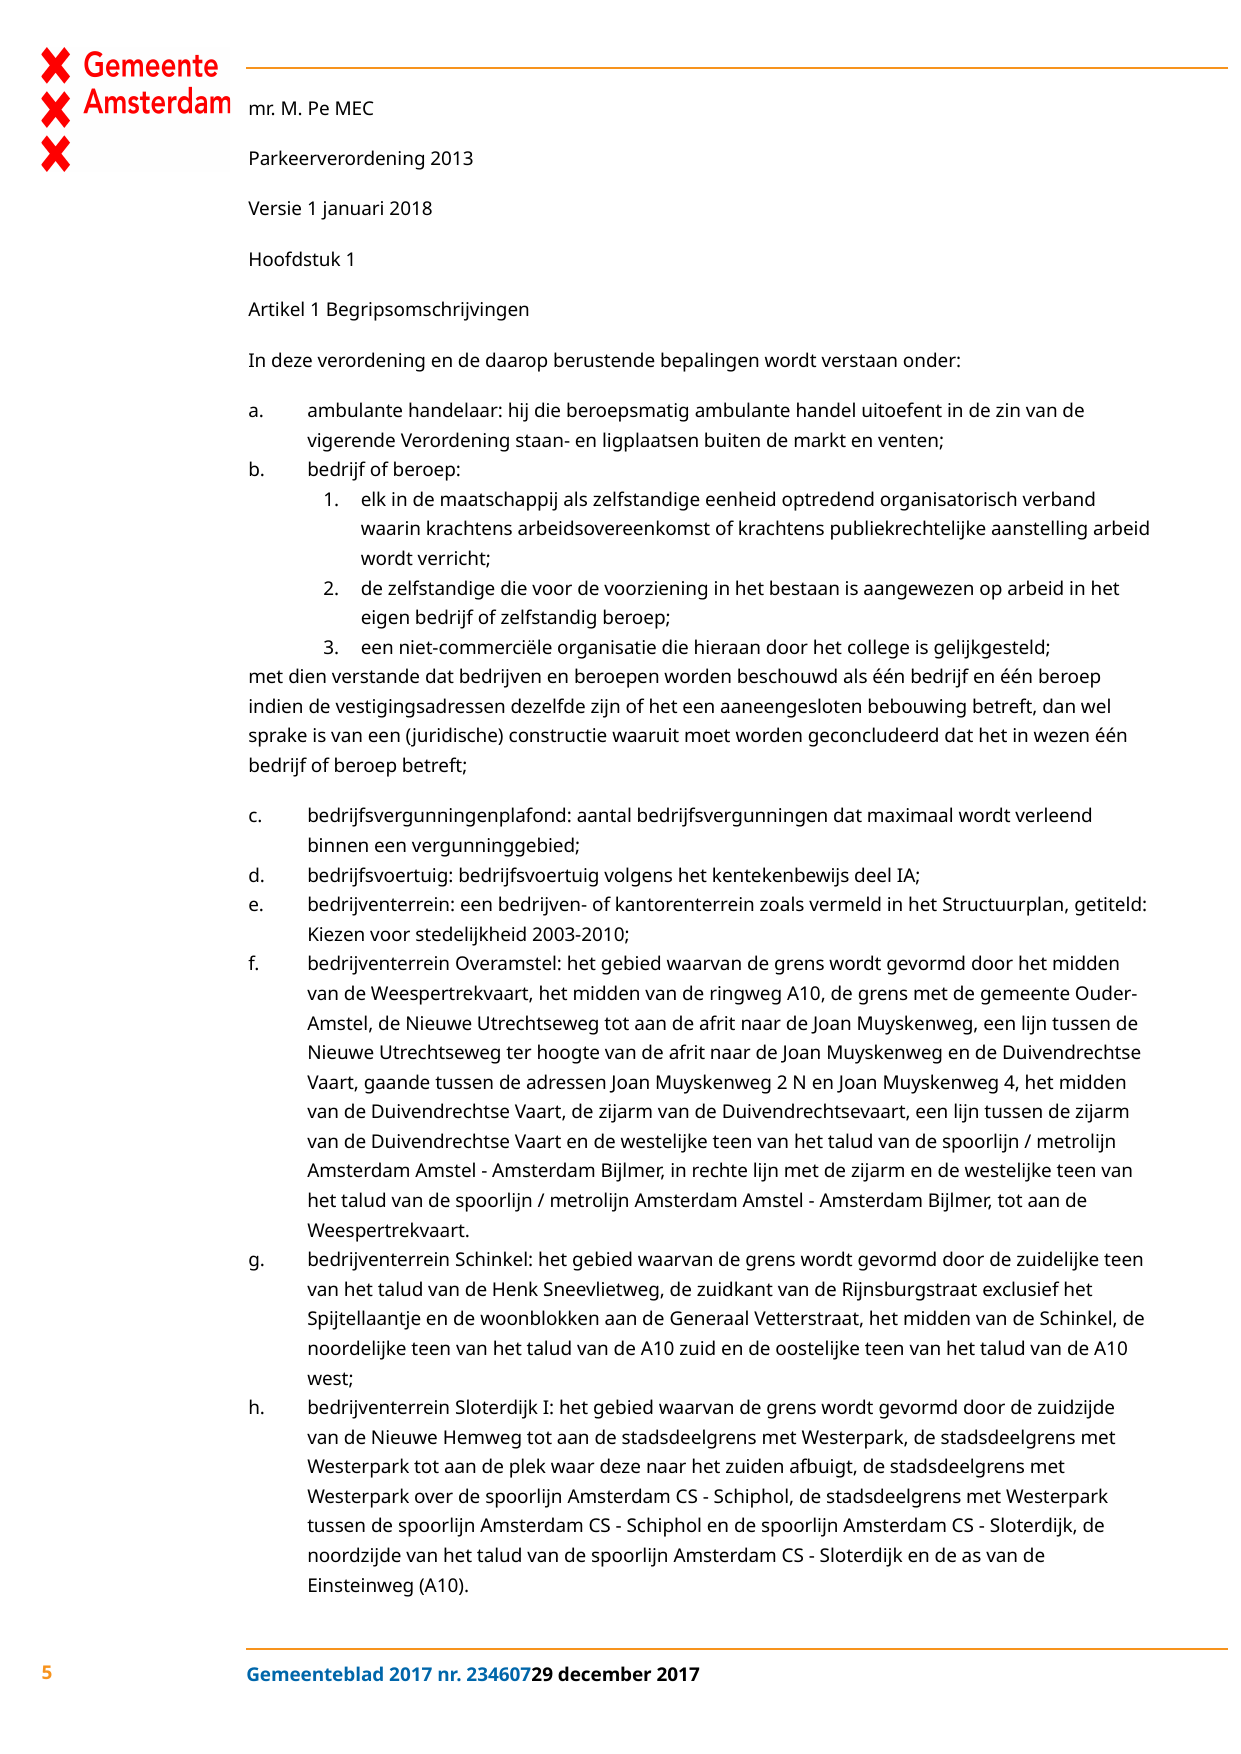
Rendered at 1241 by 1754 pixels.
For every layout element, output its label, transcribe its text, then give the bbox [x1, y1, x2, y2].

list elk in de maatschappij als zelfstandige eenheid optredend organisatorisch verband waarin krachtens arbeidsovereenkomst of krachtens publiekrechtelijke aanstelling arbeid wordt verricht; [323, 486, 1152, 571]
text mr. M. Pe MEC [248, 95, 1152, 121]
list bedrijventerrein: een bedrijven- of kantorenterrein zoals vermeld in het Structuurplan, getiteld: Kiezen voor stedelijkheid 2003-2010; [248, 891, 1152, 947]
list een niet-commerciële organisatie die hieraan door het college is gelijkgesteld; [323, 634, 1152, 660]
text Artikel 1 Begripsomschrijvingen [248, 296, 1152, 322]
list de zelfstandige die voor de voorziening in het bestaan is aangewezen op arbeid in het eigen bedrijf of zelfstandig beroep; [323, 575, 1152, 630]
list bedrijventerrein Overamstel: het gebied waarvan de grens wordt gevormd door het midden van de Weespertrekvaart, het midden van de ringweg A10, de grens met de gemeente Ouder-Amstel, de Nieuwe Utrechtseweg tot aan de afrit naar de Joan Muyskenweg, een lijn tussen de Nieuwe Utrechtseweg ter hoogte van de afrit naar de Joan Muyskenweg en de Duivendrechtse Vaart, gaande tussen de adressen Joan Muyskenweg 2 N en Joan Muyskenweg 4, het midden van de Duivendrechtse Vaart, de zijarm van de Duivendrechtsevaart, een lijn tussen de zijarm van de Duivendrechtse Vaart en de westelijke teen van het talud van de spoorlijn / metrolijn Amsterdam Amstel - Amsterdam Bijlmer, in rechte lijn met de zijarm en de westelijke teen van het talud van de spoorlijn / metrolijn Amsterdam Amstel - Amsterdam Bijlmer, tot aan de Weespertrekvaart. [248, 951, 1152, 1243]
picture [41, 47, 231, 172]
list ambulante handelaar: hij die beroepsmatig ambulante handel uitoefent in de zin van de vigerende Verordening staan- en ligplaatsen buiten de markt en venten; [248, 397, 1152, 453]
list bedrijventerrein Sloterdijk I: het gebied waarvan de grens wordt gevormd door de zuidzijde van de Nieuwe Hemweg tot aan de stadsdeelgrens met Westerpark, de stadsdeelgrens met Westerpark tot aan de plek waar deze naar het zuiden afbuigt, de stadsdeelgrens met Westerpark over de spoorlijn Amsterdam CS - Schiphol, de stadsdeelgrens met Westerpark tussen de spoorlijn Amsterdam CS - Schiphol en de spoorlijn Amsterdam CS - Sloterdijk, de noordzijde van het talud van de spoorlijn Amsterdam CS - Sloterdijk en de as van de Einsteinweg (A10). [248, 1394, 1152, 1598]
list bedrijfsvoertuig: bedrijfsvoertuig volgens het kentekenbewijs deel IA; [248, 862, 1152, 888]
list bedrijventerrein Schinkel: het gebied waarvan de grens wordt gevormd door de zuidelijke teen van het talud van de Henk Sneevlietweg, de zuidkant van de Rijnsburgstraat exclusief het Spijtellaantje en de woonblokken aan de Generaal Vetterstraat, het midden van de Schinkel, de noordelijke teen van het talud van de A10 zuid en de oostelijke teen van het talud van de A10 west; [248, 1246, 1152, 1391]
text In deze verordening en de daarop berustende bepalingen wordt verstaan onder: [248, 347, 1152, 373]
list bedrijfsvergunningenplafond: aantal bedrijfsvergunningen dat maximaal wordt verleend binnen een vergunninggebied; [248, 803, 1152, 858]
text Hoofdstuk 1 [248, 246, 1152, 272]
text Versie 1 januari 2018 [248, 196, 1152, 221]
list bedrijf of beroep: [248, 456, 1152, 482]
text met dien verstande dat bedrijven en beroepen worden beschouwd als één bedrijf en één beroep indien de vestigingsadressen dezelfde zijn of het een aaneengesloten bebouwing betreft, dan wel sprake is van een (juridische) constructie waaruit moet worden geconcludeerd dat het in wezen één bedrijf of beroep betreft; [248, 663, 1152, 778]
text Parkeerverordening 2013 [248, 145, 1152, 171]
